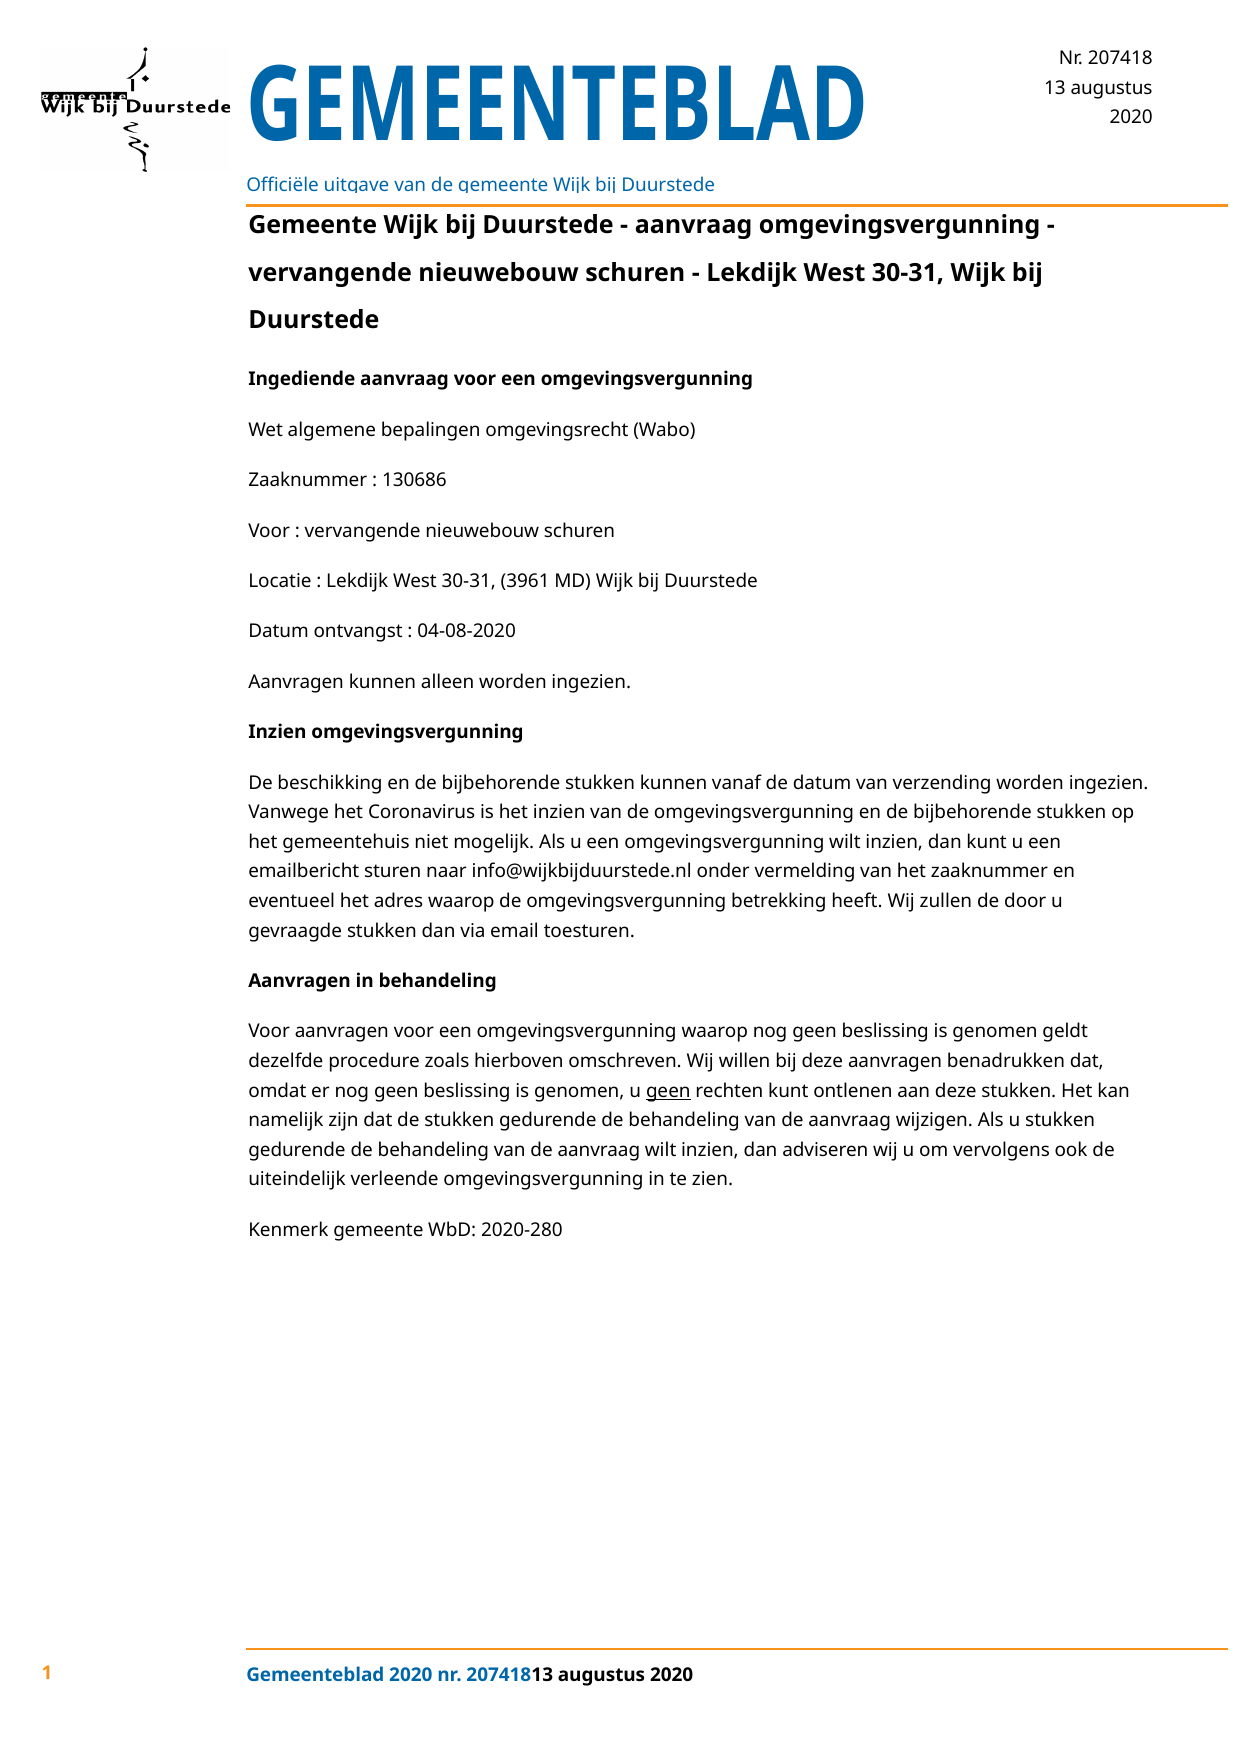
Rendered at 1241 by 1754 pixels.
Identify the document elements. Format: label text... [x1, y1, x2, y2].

text Inzien omgevingsvergunning [248, 718, 1152, 744]
text Datum ontvangst : 04-08-2020 [248, 618, 1152, 643]
text Zaaknummer : 130686 [248, 466, 1152, 492]
text Aanvragen kunnen alleen worden ingezien. [248, 668, 1152, 694]
picture [41, 47, 231, 172]
text Kenmerk gemeente WbD: 2020-280 [248, 1216, 1152, 1242]
text Aanvragen in behandeling [248, 967, 1152, 993]
text Locatie : Lekdijk West 30-31, (3961 MD) Wijk bij Duurstede [248, 567, 1152, 593]
text Voor : vervangende nieuwebouw schuren [248, 517, 1152, 542]
text De beschikking en de bijbehorende stukken kunnen vanaf de datum van verzending worden ingezien. Vanwege het Coronavirus is het inzien van de omgevingsvergunning en de bijbehorende stukken op het gemeentehuis niet mogelijk. Als u een omgevingsvergunning wilt inzien, dan kunt u een emailbericht sturen naar info@wijkbijduurstede.nl onder vermelding van het zaaknummer en eventueel het adres waarop de omgevingsvergunning betrekking heeft. Wij zullen de door u gevraagde stukken dan via email toesturen. [248, 769, 1152, 942]
text Ingediende aanvraag voor een omgevingsvergunning [248, 366, 1152, 391]
text Voor aanvragen voor een omgevingsvergunning waarop nog geen beslissing is genomen geldt dezelfde procedure zoals hierboven omschreven. Wij willen bij deze aanvragen benadrukken dat, omdat er nog geen beslissing is genomen, u geen rechten kunt ontlenen aan deze stukken. Het kan namelijk zijn dat de stukken gedurende de behandeling van de aanvraag wijzigen. Als u stukken gedurende de behandeling van de aanvraag wilt inzien, dan adviseren wij u om vervolgens ook de uiteindelijk verleende omgevingsvergunning in te zien. [248, 1018, 1152, 1191]
text Wet algemene bepalingen omgevingsrecht (Wabo) [248, 416, 1152, 442]
text Gemeente Wijk bij Duurstede - aanvraag omgevingsvergunning - vervangende nieuwebouw schuren - Lekdijk West 30-31, Wijk bij Duurstede [248, 207, 1152, 336]
